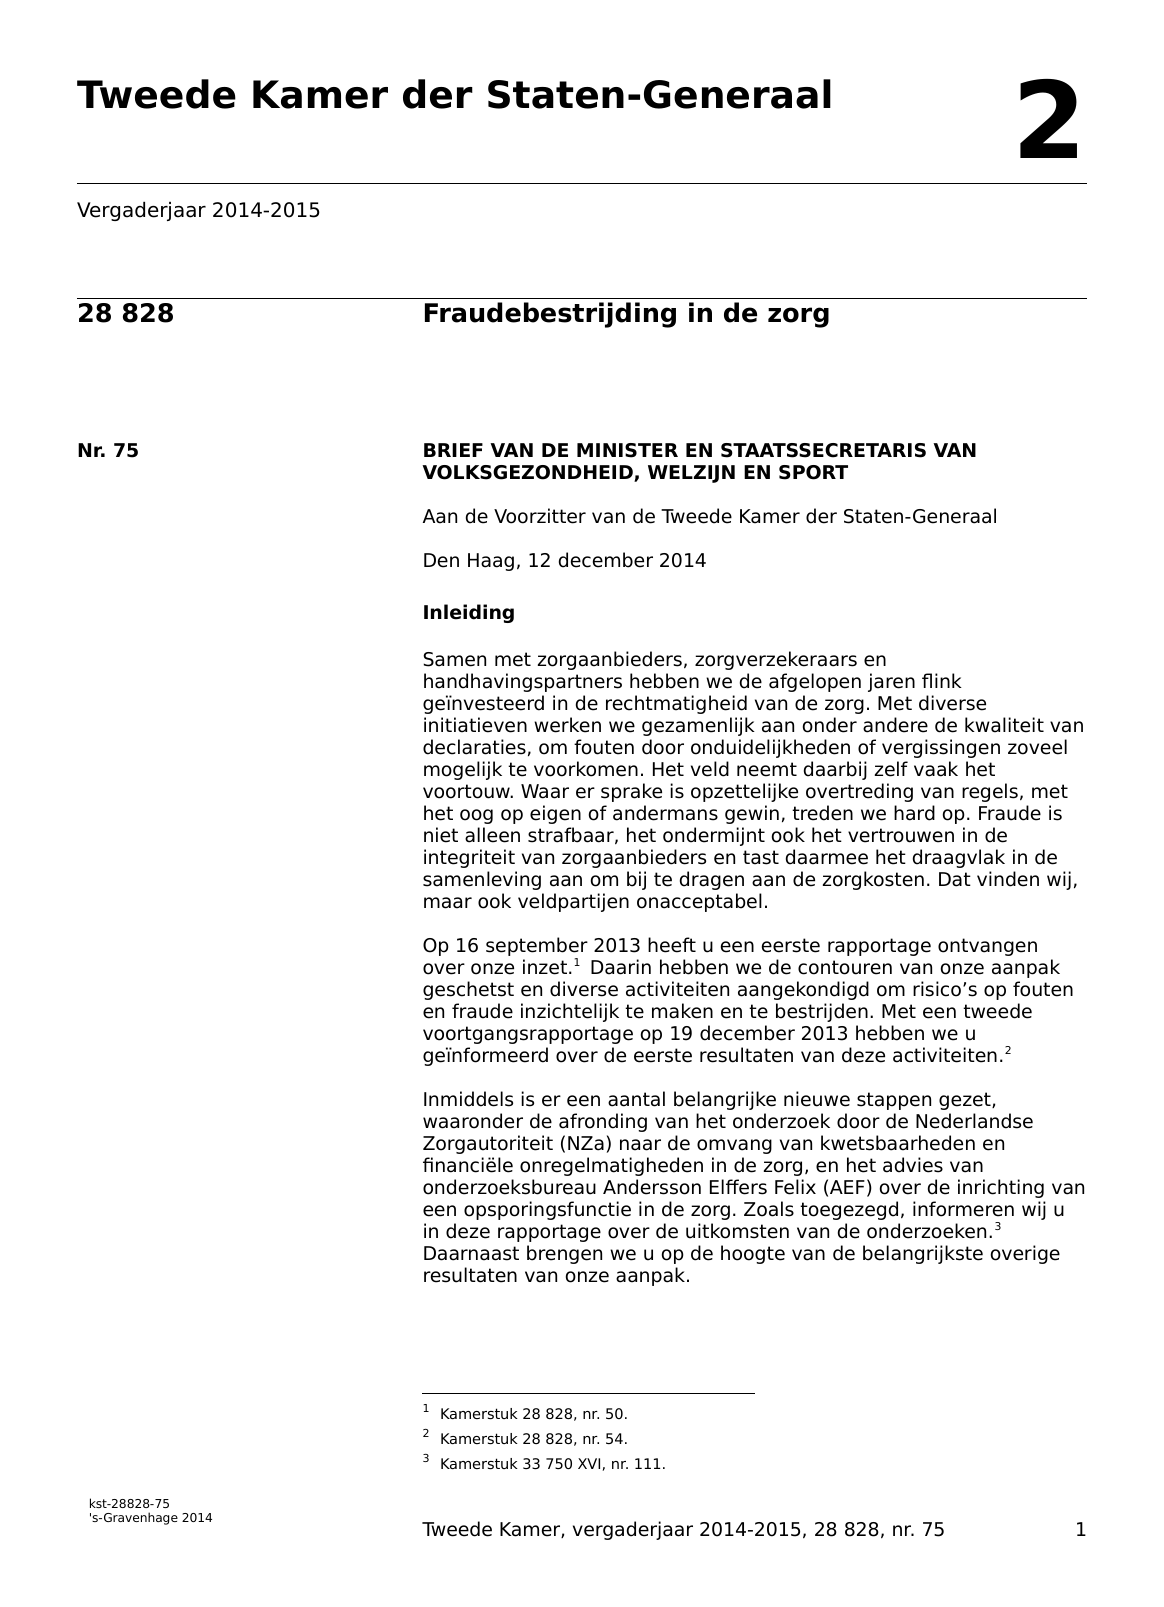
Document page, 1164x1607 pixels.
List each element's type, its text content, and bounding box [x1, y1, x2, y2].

text Kamerstuk 33 750 XVI, nr. 111. [422, 1452, 1087, 1474]
table_header Tweede Kamer der Staten-Generaal [77, 59, 886, 183]
subtitle Nr. 75 BRIEF VAN DE MINISTER EN STAATSSECRETARIS VAN VOLKSGEZONDHEID, WELZIJN EN SPORT [77, 440, 1087, 484]
text Kamerstuk 28 828, nr. 54. [422, 1427, 1087, 1449]
text 's-Gravenhage 2014 [88, 1511, 323, 1525]
text Samen met zorgaanbieders, zorgverzekeraars en handhavingspartners hebben we de afgelopen jaren flink geïnvesteerd in de rechtmatigheid van de zorg. Met diverse initiatieven werken we gezamenlijk aan onder andere de kwaliteit van declaraties, om fouten door onduidelijkheden of vergissingen zoveel mogelijk te voorkomen. Het veld neemt daarbij zelf vaak het voortouw. Waar er sprake is opzettelijke overtreding van regels, met het oog op eigen of andermans gewin, treden we hard op. Fraude is niet alleen strafbaar, het ondermijnt ook het vertrouwen in de integriteit van zorgaanbieders en tast daarmee het draagvlak in de samenleving aan om bij te dragen aan de zorgkosten. Dat vinden wij, maar ook veldpartijen onacceptabel. [422, 649, 1087, 913]
table_cell Vergaderjaar 2014-2015 [77, 184, 1087, 298]
text Den Haag, 12 december 2014 [422, 550, 1087, 572]
text Inmiddels is er een aantal belangrijke nieuwe stappen gezet, waaronder de afronding van het onderzoek door de Nederlandse Zorgautoriteit (NZa) naar de omvang van kwetsbaarheden en financiële onregelmatigheden in de zorg, en het advies van onderzoeksbureau Andersson Elffers Felix (AEF) over de inrichting van een opsporingsfunctie in de zorg. Zoals toegezegd, informeren wij u in deze rapportage over de uitkomsten van de onderzoeken. Daarnaast brengen we u op de hoogte van de belangrijkste overige resultaten van onze aanpak. [422, 1089, 1087, 1287]
table_header 2 [886, 59, 1087, 183]
subtitle Inleiding [422, 602, 1087, 624]
text Op 16 september 2013 heeft u een eerste rapportage ontvangen over onze inzet. Daarin hebben we de contouren van onze aanpak geschetst en diverse activiteiten aangekondigd om risico’s op fouten en fraude inzichtelijk te maken en te bestrijden. Met een tweede voortgangsrapportage op 19 december 2013 hebben we u geïnformeerd over de eerste resultaten van deze activiteiten. [422, 935, 1087, 1067]
text Kamerstuk 28 828, nr. 50. [422, 1402, 1087, 1424]
text kst-28828-75 [88, 1497, 323, 1511]
text Aan de Voorzitter van de Tweede Kamer der Staten-Generaal [422, 506, 1087, 528]
subtitle 28 828 Fraudebestrijding in de zorg [77, 299, 1087, 329]
